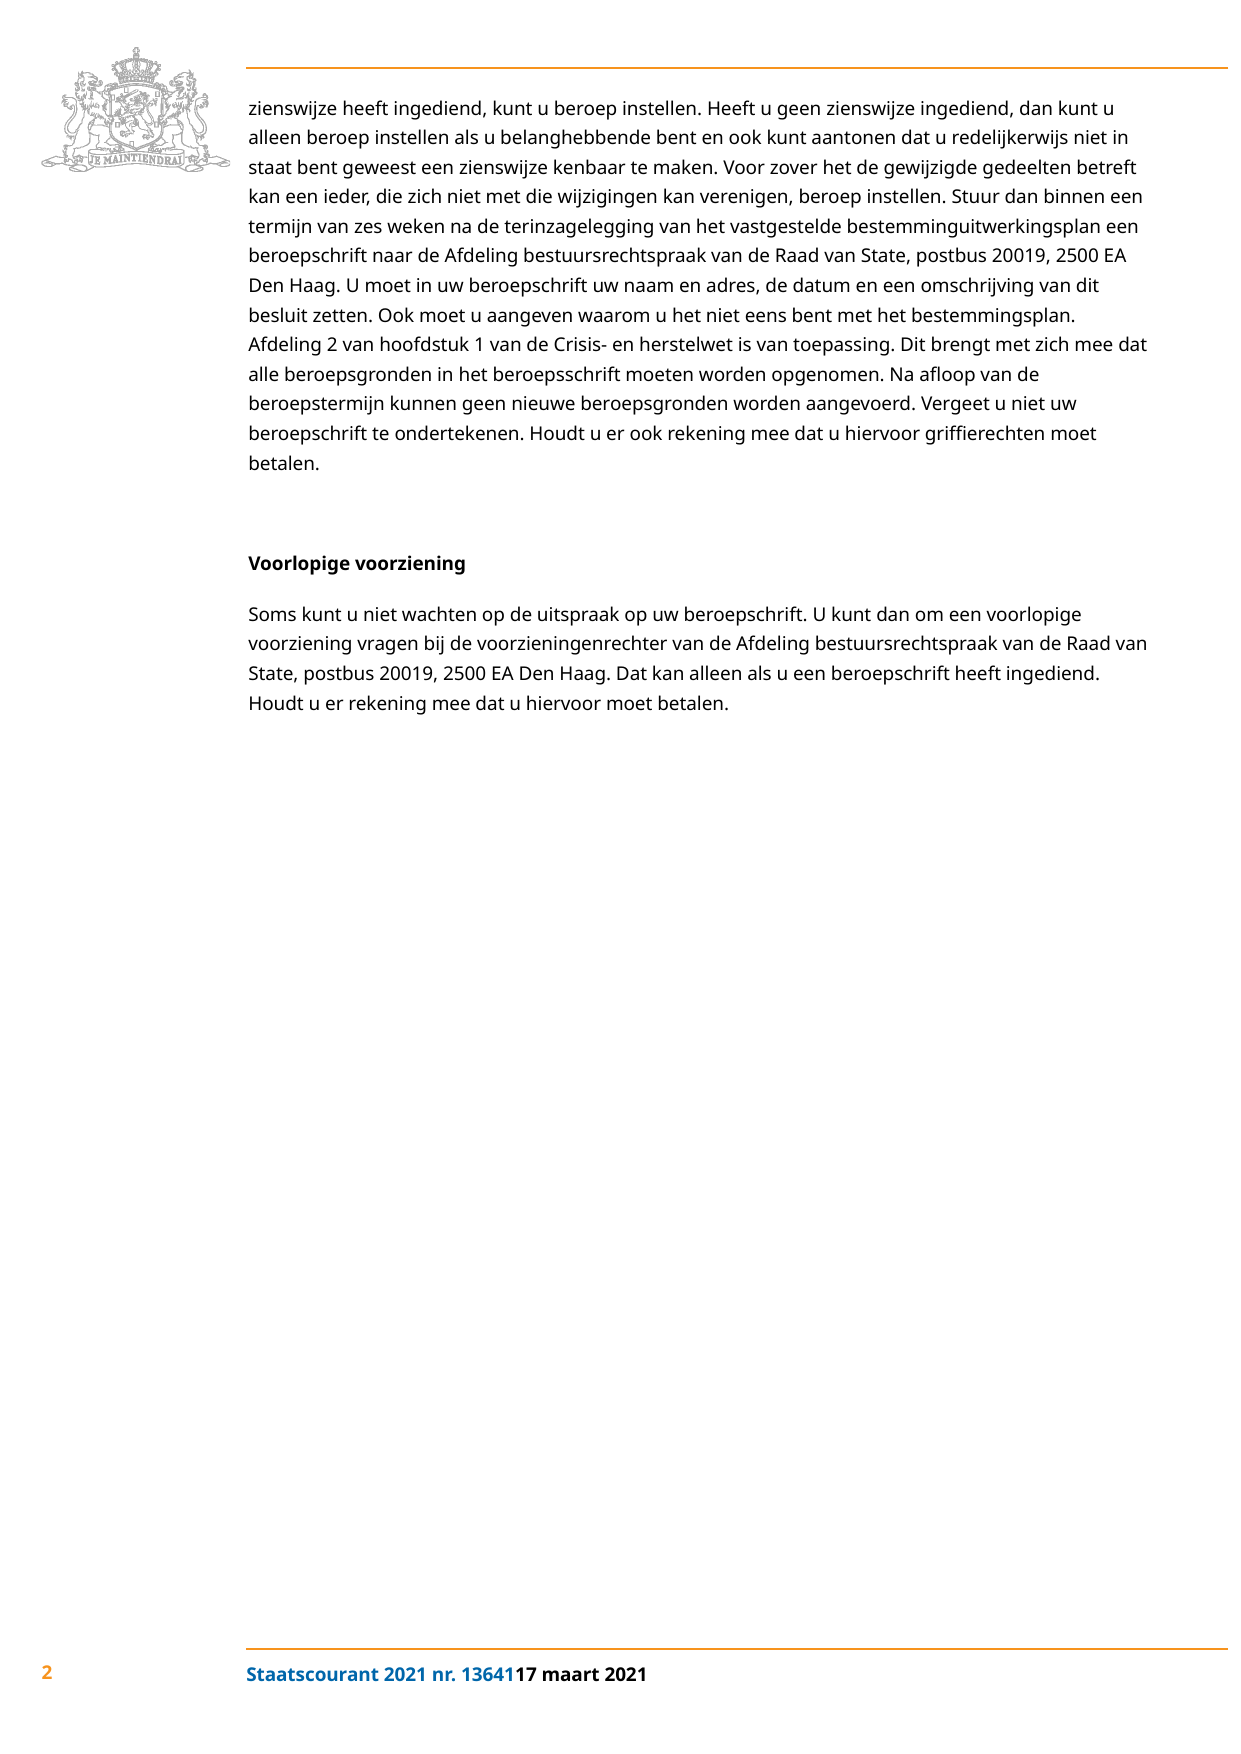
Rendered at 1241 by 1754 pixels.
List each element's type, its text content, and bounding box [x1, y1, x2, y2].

text Soms kunt u niet wachten op de uitspraak op uw beroepschrift. U kunt dan om een voorlopige voorziening vragen bij de voorzieningenrechter van de Afdeling bestuursrechtspraak van de Raad van State, postbus 20019, 2500 EA Den Haag. Dat kan alleen als u een beroepschrift heeft ingediend. Houdt u er rekening mee dat u hiervoor moet betalen. [248, 601, 1152, 716]
text Voorlopige voorziening [248, 551, 1152, 576]
picture [41, 47, 231, 172]
text zienswijze heeft ingediend, kunt u beroep instellen. Heeft u geen zienswijze ingediend, dan kunt u alleen beroep instellen als u belanghebbende bent en ook kunt aantonen dat u redelijkerwijs niet in staat bent geweest een zienswijze kenbaar te maken. Voor zover het de gewijzigde gedeelten betreft kan een ieder, die zich niet met die wijzigingen kan verenigen, beroep instellen. Stuur dan binnen een termijn van zes weken na de terinzagelegging van het vastgestelde bestemminguitwerkingsplan een beroepschrift naar de Afdeling bestuursrechtspraak van de Raad van State, postbus 20019, 2500 EA Den Haag. U moet in uw beroepschrift uw naam en adres, de datum en een omschrijving van dit besluit zetten. Ook moet u aangeven waarom u het niet eens bent met het bestemmingsplan. Afdeling 2 van hoofdstuk 1 van de Crisis- en herstelwet is van toepassing. Dit brengt met zich mee dat alle beroepsgronden in het beroepsschrift moeten worden opgenomen. Na afloop van de beroepstermijn kunnen geen nieuwe beroepsgronden worden aangevoerd. Vergeet u niet uw beroepschrift te ondertekenen. Houdt u er ook rekening mee dat u hiervoor griffierechten moet betalen. [248, 95, 1152, 476]
